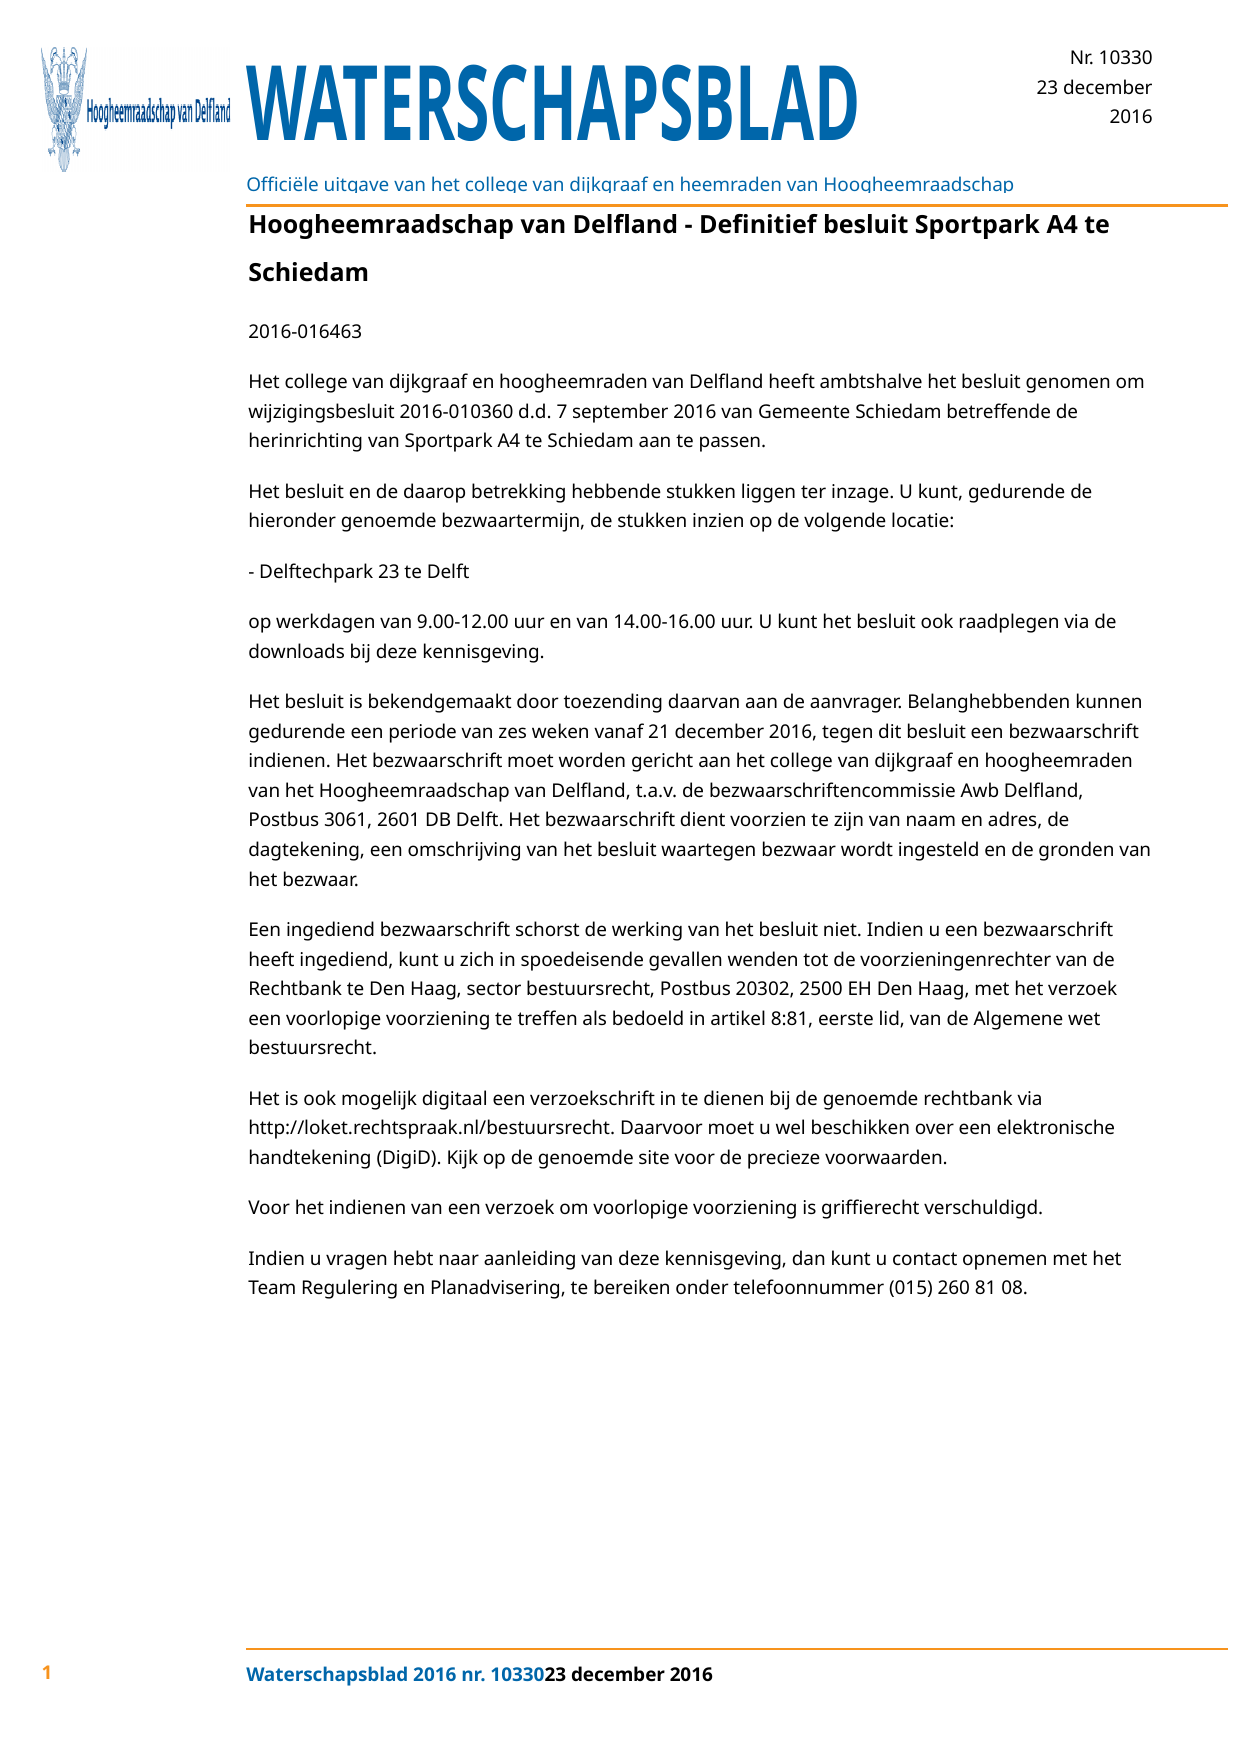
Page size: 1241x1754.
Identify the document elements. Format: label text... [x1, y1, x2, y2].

text op werkdagen van 9.00-12.00 uur en van 14.00-16.00 uur. U kunt het besluit ook raadplegen via de downloads bij deze kennisgeving. [248, 608, 1152, 664]
text Voor het indienen van een verzoek om voorlopige voorziening is griffierecht verschuldigd. [248, 1194, 1152, 1220]
text 2016-016463 [248, 318, 1152, 344]
text Hoogheemraadschap van Delfland - Definitief besluit Sportpark A4 te Schiedam [248, 207, 1152, 288]
text - Delftechpark 23 te Delft [248, 558, 1152, 584]
text Het besluit en de daarop betrekking hebbende stukken liggen ter inzage. U kunt, gedurende de hieronder genoemde bezwaartermijn, de stukken inzien op de volgende locatie: [248, 478, 1152, 533]
text Het college van dijkgraaf en hoogheemraden van Delfland heeft ambtshalve het besluit genomen om wijzigingsbesluit 2016-010360 d.d. 7 september 2016 van Gemeente Schiedam betreffende de herinrichting van Sportpark A4 te Schiedam aan te passen. [248, 368, 1152, 453]
text Het besluit is bekendgemaakt door toezending daarvan aan de aanvrager. Belanghebbenden kunnen gedurende een periode van zes weken vanaf 21 december 2016, tegen dit besluit een bezwaarschrift indienen. Het bezwaarschrift moet worden gericht aan het college van dijkgraaf en hoogheemraden van het Hoogheemraadschap van Delfland, t.a.v. de bezwaarschriftencommissie Awb Delfland, Postbus 3061, 2601 DB Delft. Het bezwaarschrift dient voorzien te zijn van naam en adres, de dagtekening, een omschrijving van het besluit waartegen bezwaar wordt ingesteld en de gronden van het bezwaar. [248, 688, 1152, 892]
text Het is ook mogelijk digitaal een verzoekschrift in te dienen bij de genoemde rechtbank via http://loket.rechtspraak.nl/bestuursrecht. Daarvoor moet u wel beschikken over een elektronische handtekening (DigiD). Kijk op de genoemde site voor de precieze voorwaarden. [248, 1085, 1152, 1170]
text Een ingediend bezwaarschrift schorst de werking van het besluit niet. Indien u een bezwaarschrift heeft ingediend, kunt u zich in spoedeisende gevallen wenden tot de voorzieningenrechter van de Rechtbank te Den Haag, sector bestuursrecht, Postbus 20302, 2500 EH Den Haag, met het verzoek een voorlopige voorziening te treffen als bedoeld in artikel 8:81, eerste lid, van de Algemene wet bestuursrecht. [248, 916, 1152, 1060]
picture [41, 47, 231, 172]
text Indien u vragen hebt naar aanleiding van deze kennisgeving, dan kunt u contact opnemen met het Team Regulering en Planadvisering, te bereiken onder telefoonnummer (015) 260 81 08. [248, 1245, 1152, 1300]
